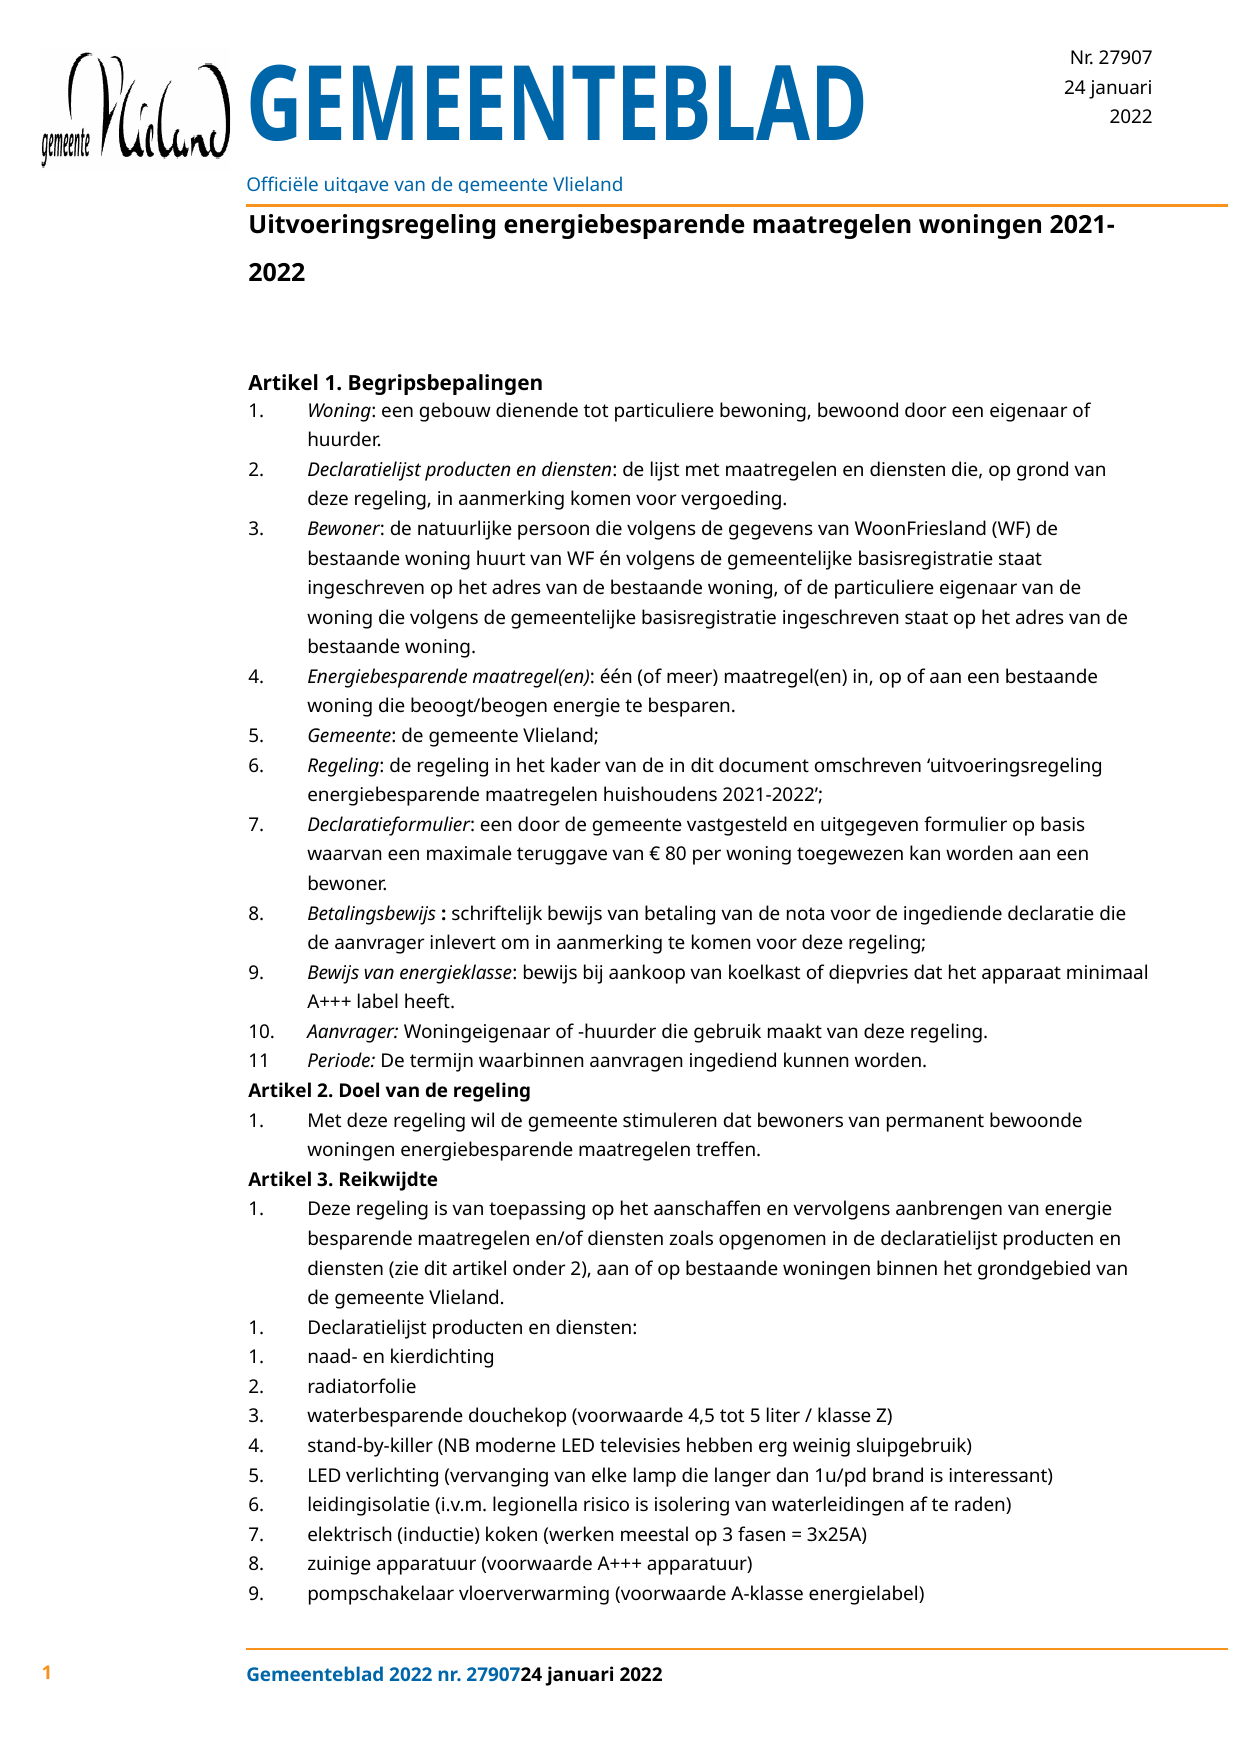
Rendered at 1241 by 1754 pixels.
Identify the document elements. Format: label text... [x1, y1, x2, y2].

text Uitvoeringsregeling energiebesparende maatregelen woningen 2021- 2022 [248, 207, 1152, 288]
text Artikel 3. Reikwijdte [248, 1166, 1152, 1192]
picture [41, 47, 231, 172]
list stand-by-killer (NB moderne LED televisies hebben erg weinig sluipgebruik) [248, 1432, 1152, 1458]
list pompschakelaar vloerverwarming (voorwaarde A-klasse energielabel) [248, 1580, 1152, 1606]
list Deze regeling is van toepassing op het aanschaffen en vervolgens aanbrengen van energie besparende maatregelen en/of diensten zoals opgenomen in de declaratielijst producten en diensten (zie dit artikel onder 2), aan of op bestaande woningen binnen het grondgebied van de gemeente Vlieland. [248, 1196, 1152, 1310]
list elektrisch (inductie) koken (werken meestal op 3 fasen = 3x25A) [248, 1521, 1152, 1547]
list naad- en kierdichting [248, 1343, 1152, 1369]
text Artikel 2. Doel van de regeling [248, 1077, 1152, 1103]
list Declaratielijst producten en diensten: de lijst met maatregelen en diensten die, op grond van deze regeling, in aanmerking komen voor vergoeding. [248, 456, 1152, 511]
list Bewijs van energieklasse: bewijs bij aankoop van koelkast of diepvries dat het apparaat minimaal A+++ label heeft. [248, 959, 1152, 1014]
list Periode: De termijn waarbinnen aanvragen ingediend kunnen worden. [248, 1048, 1152, 1073]
list radiatorfolie [248, 1373, 1152, 1399]
list Declaratielijst producten en diensten: [248, 1314, 1152, 1339]
list Betalingsbewijs : schriftelijk bewijs van betaling van de nota voor de ingediende declaratie die de aanvrager inlevert om in aanmerking te komen voor deze regeling; [248, 900, 1152, 955]
list Aanvrager: Woningeigenaar of -huurder die gebruik maakt van deze regeling. [248, 1018, 1152, 1044]
list Bewoner: de natuurlijke persoon die volgens de gegevens van WoonFriesland (WF) de bestaande woning huurt van WF én volgens de gemeentelijke basisregistratie staat ingeschreven op het adres van de bestaande woning, of de particuliere eigenaar van de woning die volgens de gemeentelijke basisregistratie ingeschreven staat op het adres van de bestaande woning. [248, 515, 1152, 659]
list zuinige apparatuur (voorwaarde A+++ apparatuur) [248, 1551, 1152, 1576]
list waterbesparende douchekop (voorwaarde 4,5 tot 5 liter / klasse Z) [248, 1403, 1152, 1428]
list leidingisolatie (i.v.m. legionella risico is isolering van waterleidingen af te raden) [248, 1491, 1152, 1517]
list LED verlichting (vervanging van elke lamp die langer dan 1u/pd brand is interessant) [248, 1462, 1152, 1487]
list Woning: een gebouw dienende tot particuliere bewoning, bewoond door een eigenaar of huurder. [248, 397, 1152, 452]
list Energiebesparende maatregel(en): één (of meer) maatregel(en) in, op of aan een bestaande woning die beoogt/beogen energie te besparen. [248, 663, 1152, 718]
list Gemeente: de gemeente Vlieland; [248, 722, 1152, 748]
text Artikel 1. Begripsbepalingen [248, 368, 1152, 397]
list Regeling: de regeling in het kader van de in dit document omschreven ‘uitvoeringsregeling energiebesparende maatregelen huishoudens 2021-2022’; [248, 752, 1152, 807]
list Declaratieformulier: een door de gemeente vastgesteld en uitgegeven formulier op basis waarvan een maximale teruggave van € 80 per woning toegewezen kan worden aan een bewoner. [248, 811, 1152, 896]
list Met deze regeling wil de gemeente stimuleren dat bewoners van permanent bewoonde woningen energiebesparende maatregelen treffen. [248, 1107, 1152, 1162]
